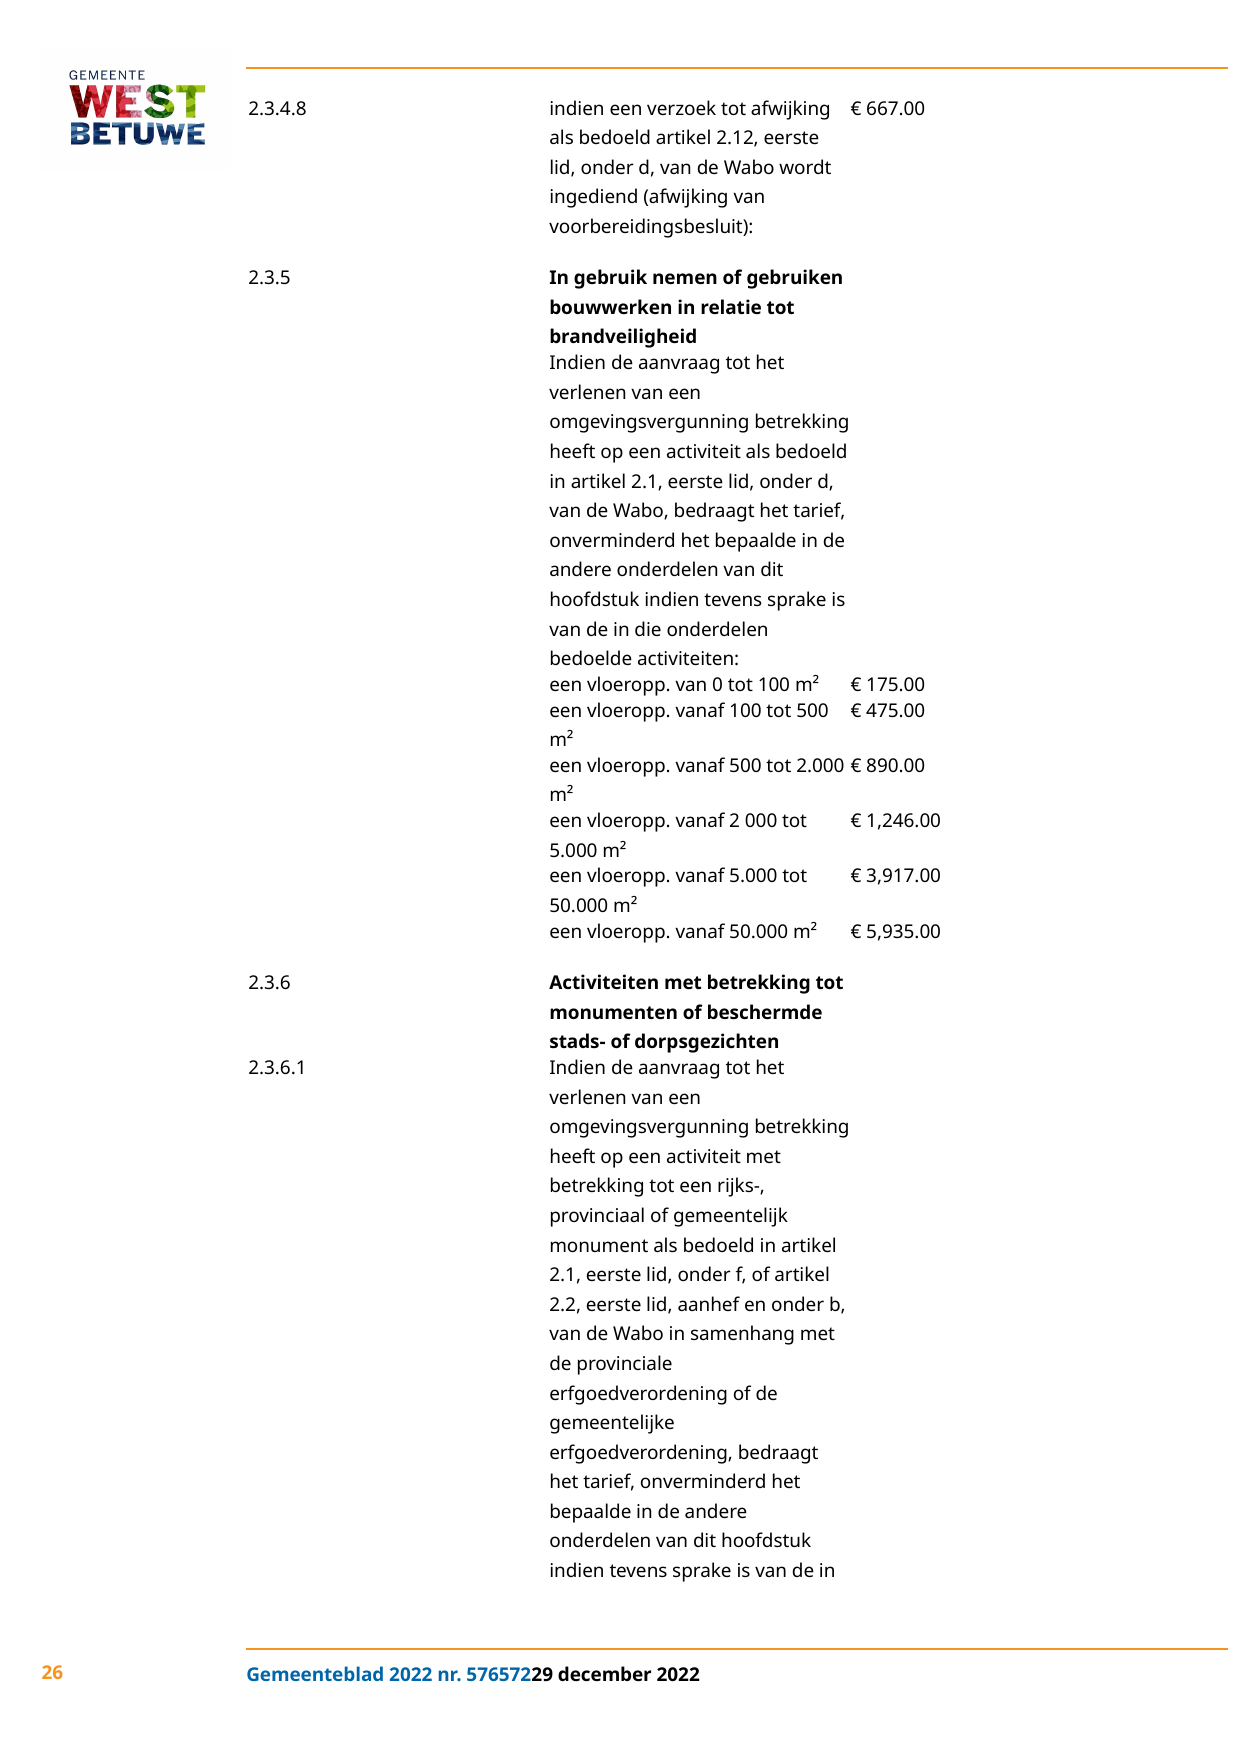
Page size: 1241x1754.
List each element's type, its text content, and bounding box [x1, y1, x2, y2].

table_cell een vloeropp. vanaf 2 000 tot 5.000 m² [549, 808, 850, 863]
table_cell € 667.00 [850, 95, 1152, 239]
table_cell [248, 239, 549, 264]
table_cell 2.3.4.8 [248, 95, 549, 239]
table_cell [850, 350, 1152, 671]
table_cell 2.3.5 [248, 265, 549, 349]
table_cell [850, 1054, 1152, 1583]
table_cell € 1,246.00 [850, 808, 1152, 863]
table_cell een vloeropp. van 0 tot 100 m² [549, 671, 850, 697]
table_cell € 175.00 [850, 671, 1152, 697]
table_cell een vloeropp. vanaf 5.000 tot 50.000 m² [549, 863, 850, 918]
table_cell [248, 350, 549, 671]
table_cell [850, 944, 1152, 969]
table_cell € 3,917.00 [850, 863, 1152, 918]
table_cell Activiteiten met betrekking tot monumenten of beschermde stads- of dorpsgezichten [549, 970, 850, 1054]
table_cell 2.3.6.1 [248, 1054, 549, 1583]
table_cell [248, 944, 549, 969]
table_cell [850, 970, 1152, 1054]
table_cell € 475.00 [850, 697, 1152, 752]
table_cell [248, 671, 549, 697]
table_cell Indien de aanvraag tot het verlenen van een omgevingsvergunning betrekking heeft op een activiteit als bedoeld in artikel 2.1, eerste lid, onder d, van de Wabo, bedraagt het tarief, onverminderd het bepaalde in de andere onderdelen van dit hoofdstuk indien tevens sprake is van de in die onderdelen bedoelde activiteiten: [549, 350, 850, 671]
table_cell € 890.00 [850, 752, 1152, 807]
table_cell [248, 752, 549, 807]
table_cell een vloeropp. vanaf 50.000 m² [549, 918, 850, 944]
table_cell een vloeropp. vanaf 100 tot 500 m² [549, 697, 850, 752]
table_cell [549, 944, 850, 969]
table_cell [850, 239, 1152, 264]
table_cell Indien de aanvraag tot het verlenen van een omgevingsvergunning betrekking heeft op een activiteit met betrekking tot een rijks-, provinciaal of gemeentelijk monument als bedoeld in artikel 2.1, eerste lid, onder f, of artikel 2.2, eerste lid, aanhef en onder b, van de Wabo in samenhang met de provinciale erfgoedverordening of de gemeentelijke erfgoedverordening, bedraagt het tarief, onverminderd het bepaalde in de andere onderdelen van dit hoofdstuk indien tevens sprake is van de in [549, 1054, 850, 1583]
picture [41, 47, 231, 172]
table_cell indien een verzoek tot afwijking als bedoeld artikel 2.12, eerste lid, onder d, van de Wabo wordt ingediend (afwijking van voorbereidingsbesluit): [549, 95, 850, 239]
table_cell een vloeropp. vanaf 500 tot 2.000 m² [549, 752, 850, 807]
table_cell [248, 918, 549, 944]
table_cell € 5,935.00 [850, 918, 1152, 944]
table_cell In gebruik nemen of gebruiken bouwwerken in relatie tot brandveiligheid [549, 265, 850, 349]
table_cell 2.3.6 [248, 970, 549, 1054]
table_cell [850, 265, 1152, 349]
table_cell [549, 239, 850, 264]
table_cell [248, 863, 549, 918]
table_cell [248, 697, 549, 752]
table_cell [248, 808, 549, 863]
